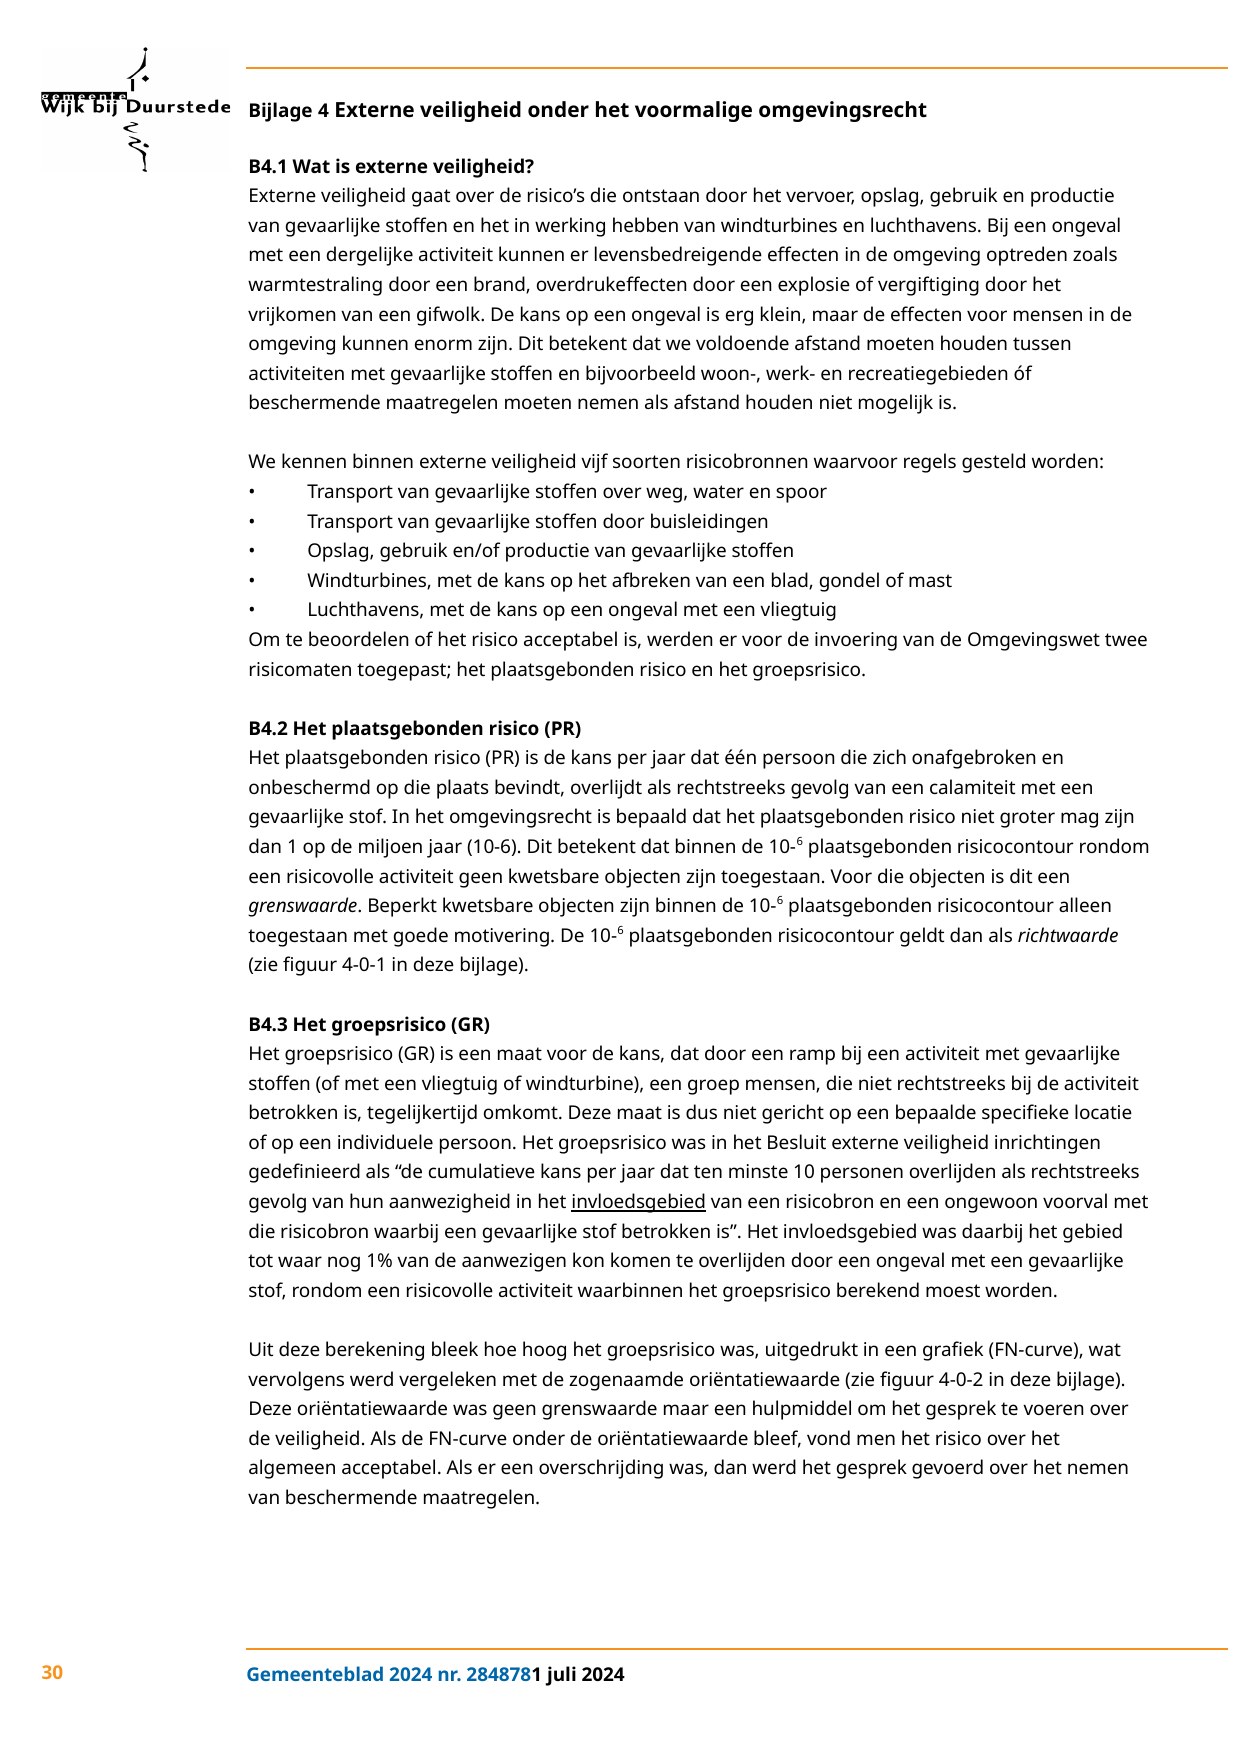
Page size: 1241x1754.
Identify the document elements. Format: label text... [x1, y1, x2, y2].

list Transport van gevaarlijke stoffen over weg, water en spoor [248, 478, 1152, 504]
text Het groepsrisico (GR) is een maat voor de kans, dat door een ramp bij een activiteit met gevaarlijke stoffen (of met een vliegtuig of windturbine), een groep mensen, die niet rechtstreeks bij de activiteit betrokken is, tegelijkertijd omkomt. Deze maat is dus niet gericht op een bepaalde specifieke locatie of op een individuele persoon. Het groepsrisico was in het Besluit externe veiligheid inrichtingen gedefinieerd als “de cumulatieve kans per jaar dat ten minste 10 personen overlijden als rechtstreeks gevolg van hun aanwezigheid in het invloedsgebied van een risicobron en een ongewoon voorval met die risicobron waarbij een gevaarlijke stof betrokken is”. Het invloedsgebied was daarbij het gebied tot waar nog 1% van de aanwezigen kon komen te overlijden door een ongeval met een gevaarlijke stof, rondom een risicovolle activiteit waarbinnen het groepsrisico berekend moest worden. [248, 1040, 1152, 1303]
text Het plaatsgebonden risico (PR) is de kans per jaar dat één persoon die zich onafgebroken en onbeschermd op die plaats bevindt, overlijdt als rechtstreeks gevolg van een calamiteit met een gevaarlijke stof. In het omgevingsrecht is bepaald dat het plaatsgebonden risico niet groter mag zijn dan 1 op de miljoen jaar (10-6). Dit betekent dat binnen de 10-6 plaatsgebonden risicocontour rondom een risicovolle activiteit geen kwetsbare objecten zijn toegestaan. Voor die objecten is dit een grenswaarde. Beperkt kwetsbare objecten zijn binnen de 10-6 plaatsgebonden risicocontour alleen toegestaan met goede motivering. De 10-6 plaatsgebonden risicocontour geldt dan als richtwaarde (zie figuur 4-0-1 in deze bijlage). [248, 744, 1152, 977]
text Om te beoordelen of het risico acceptabel is, werden er voor de invoering van de Omgevingswet twee risicomaten toegepast; het plaatsgebonden risico en het groepsrisico. [248, 626, 1152, 682]
text B4.2 Het plaatsgebonden risico (PR) [248, 715, 1152, 741]
list Transport van gevaarlijke stoffen door buisleidingen [248, 508, 1152, 534]
text B4.1 Wat is externe veiligheid? [248, 153, 1152, 179]
text B4.3 Het groepsrisico (GR) [248, 1011, 1152, 1037]
text Uit deze berekening bleek hoe hoog het groepsrisico was, uitgedrukt in een grafiek (FN-curve), wat vervolgens werd vergeleken met de zogenaamde oriëntatiewaarde (zie figuur 4-0-2 in deze bijlage). Deze oriëntatiewaarde was geen grenswaarde maar een hulpmiddel om het gesprek te voeren over de veiligheid. Als de FN-curve onder de oriëntatiewaarde bleef, vond men het risico over het algemeen acceptabel. Als er een overschrijding was, dan werd het gesprek gevoerd over het nemen van beschermende maatregelen. [248, 1336, 1152, 1510]
list Windturbines, met de kans op het afbreken van een blad, gondel of mast [248, 567, 1152, 593]
list Luchthavens, met de kans op een ongeval met een vliegtuig [248, 597, 1152, 622]
text Externe veiligheid gaat over de risico’s die ontstaan door het vervoer, opslag, gebruik en productie van gevaarlijke stoffen en het in werking hebben van windturbines en luchthavens. Bij een ongeval met een dergelijke activiteit kunnen er levensbedreigende effecten in de omgeving optreden zoals warmtestraling door een brand, overdrukeffecten door een explosie of vergiftiging door het vrijkomen van een gifwolk. De kans op een ongeval is erg klein, maar de effecten voor mensen in de omgeving kunnen enorm zijn. Dit betekent dat we voldoende afstand moeten houden tussen activiteiten met gevaarlijke stoffen en bijvoorbeeld woon-, werk- en recreatiegebieden óf beschermende maatregelen moeten nemen als afstand houden niet mogelijk is. [248, 182, 1152, 415]
text We kennen binnen externe veiligheid vijf soorten risicobronnen waarvoor regels gesteld worden: [248, 449, 1152, 474]
picture [41, 47, 231, 172]
list Opslag, gebruik en/of productie van gevaarlijke stoffen [248, 537, 1152, 563]
text Bijlage 4 Externe veiligheid onder het voormalige omgevingsrecht [248, 95, 1152, 123]
